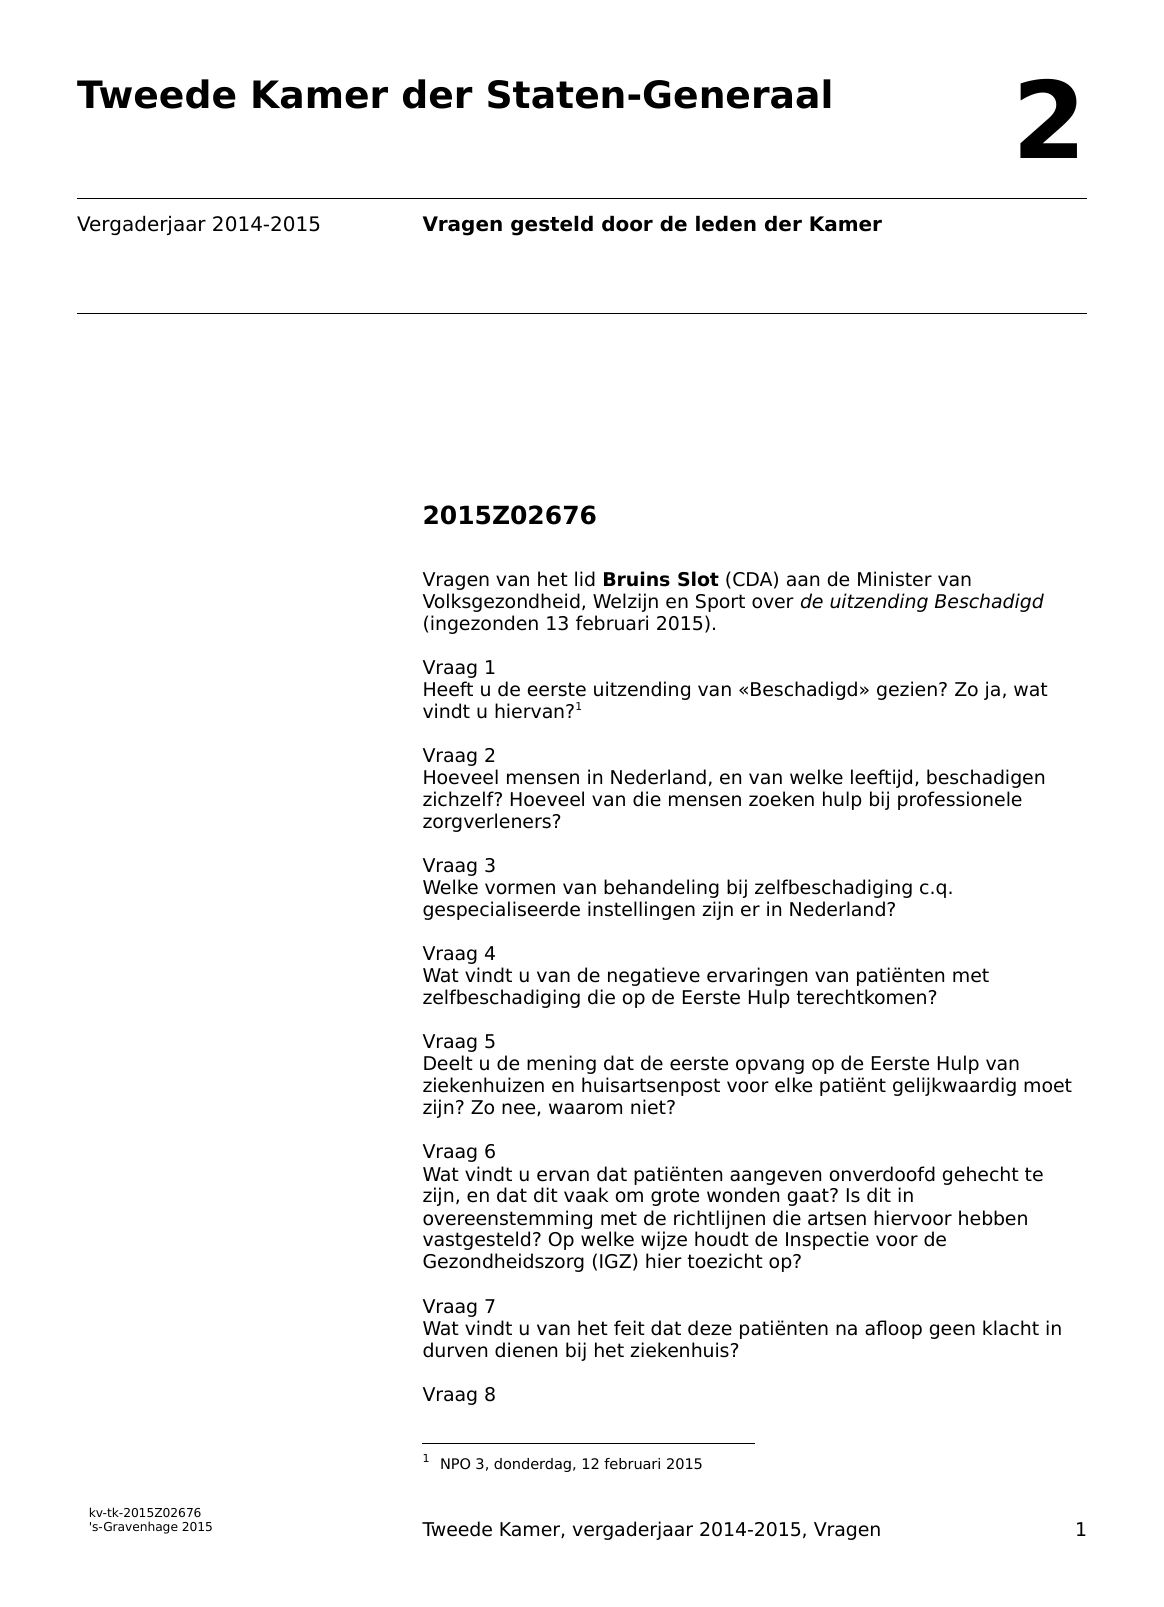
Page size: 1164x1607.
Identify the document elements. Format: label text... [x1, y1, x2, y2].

text Deelt u de mening dat de eerste opvang op de Eerste Hulp van ziekenhuizen en huisartsenpost voor elke patiënt gelijkwaardig moet zijn? Zo nee, waarom niet? [422, 1053, 1087, 1119]
text 's-Gravenhage 2015 [88, 1520, 323, 1534]
text NPO 3, donderdag, 12 februari 2015 [422, 1452, 1087, 1474]
text 2015Z02676 [422, 501, 1087, 531]
text Wat vindt u ervan dat patiënten aangeven onverdoofd gehecht te zijn, en dat dit vaak om grote wonden gaat? Is dit in overeenstemming met de richtlijnen die artsen hiervoor hebben vastgesteld? Op welke wijze houdt de Inspectie voor de Gezondheidszorg (IGZ) hier toezicht op? [422, 1163, 1087, 1273]
text Vraag 6 [422, 1141, 1087, 1163]
table_cell Vergaderjaar 2014-2015 [77, 199, 422, 313]
table_header Tweede Kamer der Staten-Generaal [77, 59, 886, 198]
text Vraag 4 [422, 943, 1087, 965]
text Vraag 2 [422, 745, 1087, 767]
text Vraag 7 [422, 1296, 1087, 1317]
text Vraag 8 [422, 1384, 1087, 1406]
text kv-tk-2015Z02676 [88, 1506, 323, 1520]
text Welke vormen van behandeling bij zelfbeschadiging c.q. gespecialiseerde instellingen zijn er in Nederland? [422, 877, 1087, 921]
text Vraag 1 [422, 657, 1087, 679]
text Heeft u de eerste uitzending van «Beschadigd» gezien? Zo ja, wat vindt u hiervan? [422, 679, 1087, 723]
text Wat vindt u van het feit dat deze patiënten na afloop geen klacht in durven dienen bij het ziekenhuis? [422, 1317, 1087, 1361]
text Wat vindt u van de negatieve ervaringen van patiënten met zelfbeschadiging die op de Eerste Hulp terechtkomen? [422, 965, 1087, 1009]
table_cell Vragen gesteld door de leden der Kamer [422, 199, 1087, 313]
text Vraag 3 [422, 855, 1087, 877]
text Vraag 5 [422, 1031, 1087, 1053]
text Vragen van het lid Bruins Slot (CDA) aan de Minister van Volksgezondheid, Welzijn en Sport over de uitzending Beschadigd (ingezonden 13 februari 2015). [422, 569, 1087, 635]
table_header 2 [886, 59, 1087, 198]
text Hoeveel mensen in Nederland, en van welke leeftijd, beschadigen zichzelf? Hoeveel van die mensen zoeken hulp bij professionele zorgverleners? [422, 767, 1087, 833]
